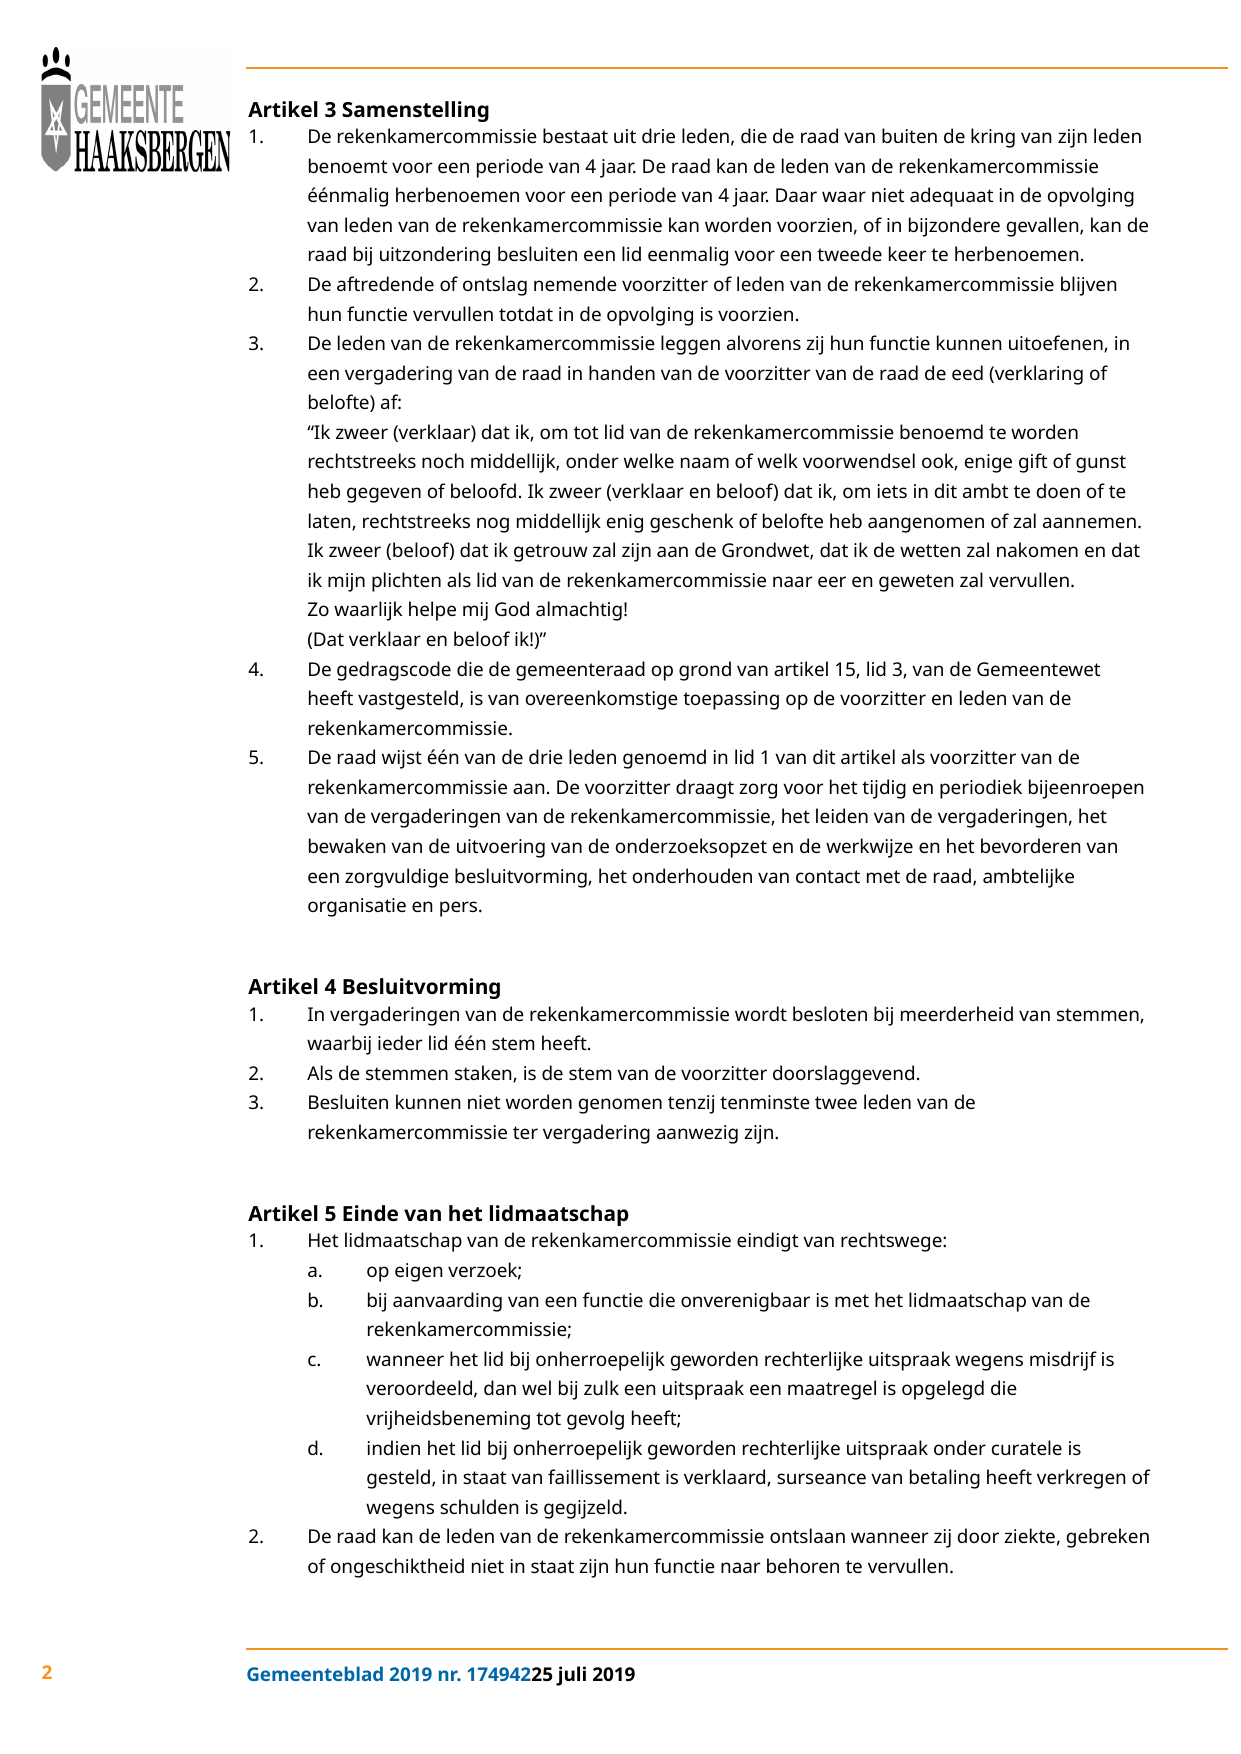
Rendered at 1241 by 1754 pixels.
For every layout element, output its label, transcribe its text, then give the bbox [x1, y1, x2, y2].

list De rekenkamercommissie bestaat uit drie leden, die de raad van buiten de kring van zijn leden benoemt voor een periode van 4 jaar. De raad kan de leden van de rekenkamercommissie éénmalig herbenoemen voor een periode van 4 jaar. Daar waar niet adequaat in de opvolging van leden van de rekenkamercommissie kan worden voorzien, of in bijzondere gevallen, kan de raad bij uitzondering besluiten een lid eenmalig voor een tweede keer te herbenoemen. [248, 123, 1152, 267]
list Als de stemmen staken, is de stem van de voorzitter doorslaggevend. [248, 1060, 1152, 1086]
list op eigen verzoek; [307, 1257, 1152, 1283]
list bij aanvaarding van een functie die onverenigbaar is met het lidmaatschap van de rekenkamercommissie; [307, 1287, 1152, 1342]
list In vergaderingen van de rekenkamercommissie wordt besloten bij meerderheid van stemmen, waarbij ieder lid één stem heeft. [248, 1001, 1152, 1056]
text Artikel 3 Samenstelling [248, 95, 1152, 123]
list Zo waarlijk helpe mij God almachtig! [248, 597, 1152, 622]
picture [41, 47, 231, 172]
list Besluiten kunnen niet worden genomen tenzij tenminste twee leden van de rekenkamercommissie ter vergadering aanwezig zijn. [248, 1089, 1152, 1145]
list “Ik zweer (verklaar) dat ik, om tot lid van de rekenkamercommissie benoemd te worden rechtstreeks noch middellijk, onder welke naam of welk voorwendsel ook, enige gift of gunst heb gegeven of beloofd. Ik zweer (verklaar en beloof) dat ik, om iets in dit ambt te doen of te laten, rechtstreeks nog middellijk enig geschenk of belofte heb aangenomen of zal aannemen. Ik zweer (beloof) dat ik getrouw zal zijn aan de Grondwet, dat ik de wetten zal nakomen en dat ik mijn plichten als lid van de rekenkamercommissie naar eer en geweten zal vervullen. [248, 419, 1152, 593]
list De leden van de rekenkamercommissie leggen alvorens zij hun functie kunnen uitoefenen, in een vergadering van de raad in handen van de voorzitter van de raad de eed (verklaring of belofte) af: [248, 330, 1152, 415]
list Het lidmaatschap van de rekenkamercommissie eindigt van rechtswege: [248, 1228, 1152, 1253]
list De aftredende of ontslag nemende voorzitter of leden van de rekenkamercommissie blijven hun functie vervullen totdat in de opvolging is voorzien. [248, 271, 1152, 326]
text Artikel 4 Besluitvorming [248, 972, 1152, 1001]
list (Dat verklaar en beloof ik!)” [248, 626, 1152, 652]
list wanneer het lid bij onherroepelijk geworden rechterlijke uitspraak wegens misdrijf is veroordeeld, dan wel bij zulk een uitspraak een maatregel is opgelegd die vrijheidsbeneming tot gevolg heeft; [307, 1346, 1152, 1431]
text Artikel 5 Einde van het lidmaatschap [248, 1199, 1152, 1228]
list De gedragscode die de gemeenteraad op grond van artikel 15, lid 3, van de Gemeentewet heeft vastgesteld, is van overeenkomstige toepassing op de voorzitter en leden van de rekenkamercommissie. [248, 656, 1152, 741]
list De raad wijst één van de drie leden genoemd in lid 1 van dit artikel als voorzitter van de rekenkamercommissie aan. De voorzitter draagt zorg voor het tijdig en periodiek bijeenroepen van de vergaderingen van de rekenkamercommissie, het leiden van de vergaderingen, het bewaken van de uitvoering van de onderzoeksopzet en de werkwijze en het bevorderen van een zorgvuldige besluitvorming, het onderhouden van contact met de raad, ambtelijke organisatie en pers. [248, 744, 1152, 918]
list indien het lid bij onherroepelijk geworden rechterlijke uitspraak onder curatele is gesteld, in staat van faillissement is verklaard, surseance van betaling heeft verkregen of wegens schulden is gegijzeld. [307, 1435, 1152, 1519]
list De raad kan de leden van de rekenkamercommissie ontslaan wanneer zij door ziekte, gebreken of ongeschiktheid niet in staat zijn hun functie naar behoren te vervullen. [248, 1523, 1152, 1579]
